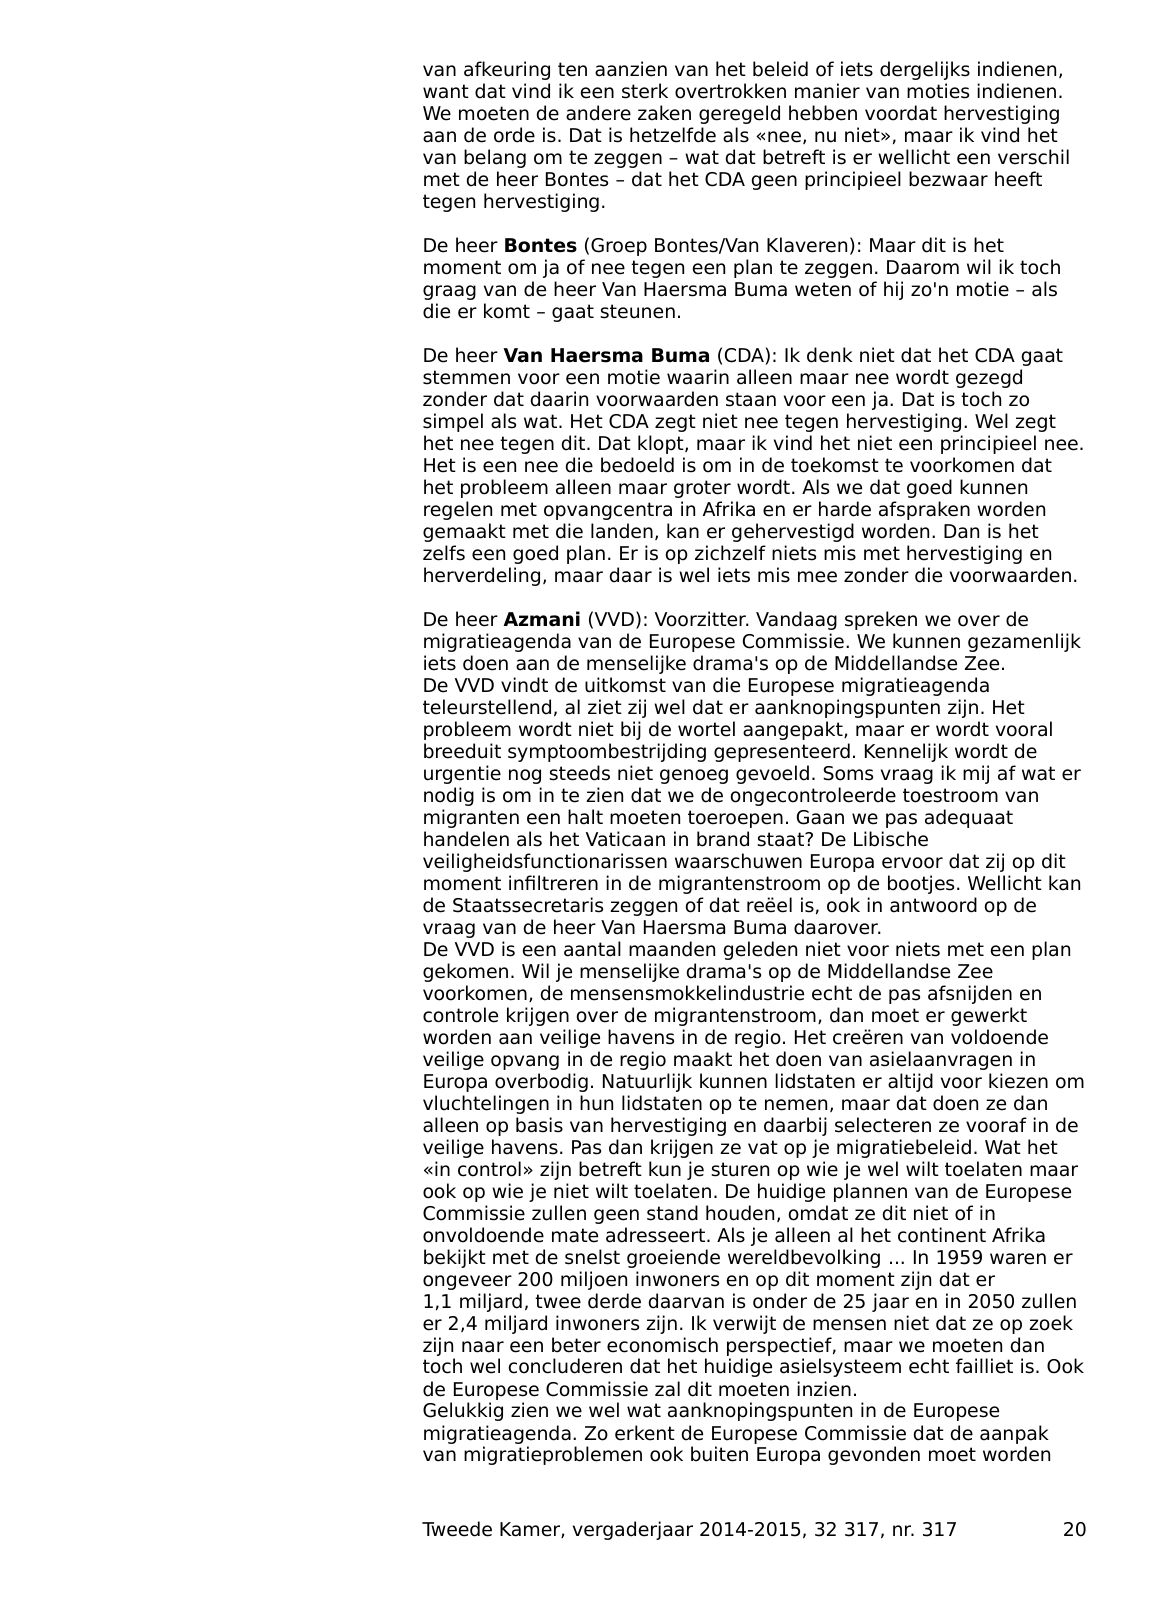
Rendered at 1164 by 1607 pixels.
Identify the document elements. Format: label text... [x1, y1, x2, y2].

text Gelukkig zien we wel wat aanknopingspunten in de Europese migratieagenda. Zo erkent de Europese Commissie dat de aanpak van migratieproblemen ook buiten Europa gevonden moet worden [422, 1400, 1087, 1466]
text De heer Van Haersma Buma (CDA): Ik denk niet dat het CDA gaat stemmen voor een motie waarin alleen maar nee wordt gezegd zonder dat daarin voorwaarden staan voor een ja. Dat is toch zo simpel als wat. Het CDA zegt niet nee tegen hervestiging. Wel zegt het nee tegen dit. Dat klopt, maar ik vind het niet een principieel nee. Het is een nee die bedoeld is om in de toekomst te voorkomen dat het probleem alleen maar groter wordt. Als we dat goed kunnen regelen met opvangcentra in Afrika en er harde afspraken worden gemaakt met die landen, kan er gehervestigd worden. Dan is het zelfs een goed plan. Er is op zichzelf niets mis met hervestiging en herverdeling, maar daar is wel iets mis mee zonder die voorwaarden. [422, 345, 1087, 587]
text De VVD is een aantal maanden geleden niet voor niets met een plan gekomen. Wil je menselijke drama's op de Middellandse Zee voorkomen, de mensensmokkelindustrie echt de pas afsnijden en controle krijgen over de migrantenstroom, dan moet er gewerkt worden aan veilige havens in de regio. Het creëren van voldoende veilige opvang in de regio maakt het doen van asielaanvragen in Europa overbodig. Natuurlijk kunnen lidstaten er altijd voor kiezen om vluchtelingen in hun lidstaten op te nemen, maar dat doen ze dan alleen op basis van hervestiging en daarbij selecteren ze vooraf in de veilige havens. Pas dan krijgen ze vat op je migratiebeleid. Wat het «in control» zijn betreft kun je sturen op wie je wel wilt toelaten maar ook op wie je niet wilt toelaten. De huidige plannen van de Europese Commissie zullen geen stand houden, omdat ze dit niet of in onvoldoende mate adresseert. Als je alleen al het continent Afrika bekijkt met de snelst groeiende wereldbevolking ... In 1959 waren er ongeveer 200 miljoen inwoners en op dit moment zijn dat er 1,1 miljard, twee derde daarvan is onder de 25 jaar en in 2050 zullen er 2,4 miljard inwoners zijn. Ik verwijt de mensen niet dat ze op zoek zijn naar een beter economisch perspectief, maar we moeten dan toch wel concluderen dat het huidige asielsysteem echt failliet is. Ook de Europese Commissie zal dit moeten inzien. [422, 939, 1087, 1400]
text De heer Azmani (VVD): Voorzitter. Vandaag spreken we over de migratieagenda van de Europese Commissie. We kunnen gezamenlijk iets doen aan de menselijke drama's op de Middellandse Zee. [422, 609, 1087, 675]
text van afkeuring ten aanzien van het beleid of iets dergelijks indienen, want dat vind ik een sterk overtrokken manier van moties indienen. We moeten de andere zaken geregeld hebben voordat hervestiging aan de orde is. Dat is hetzelfde als «nee, nu niet», maar ik vind het van belang om te zeggen – wat dat betreft is er wellicht een verschil met de heer Bontes – dat het CDA geen principieel bezwaar heeft tegen hervestiging. [422, 59, 1087, 213]
text De VVD vindt de uitkomst van die Europese migratieagenda teleurstellend, al ziet zij wel dat er aanknopingspunten zijn. Het probleem wordt niet bij de wortel aangepakt, maar er wordt vooral breeduit symptoombestrijding gepresenteerd. Kennelijk wordt de urgentie nog steeds niet genoeg gevoeld. Soms vraag ik mij af wat er nodig is om in te zien dat we de ongecontroleerde toestroom van migranten een halt moeten toeroepen. Gaan we pas adequaat handelen als het Vaticaan in brand staat? De Libische veiligheidsfunctionarissen waarschuwen Europa ervoor dat zij op dit moment infiltreren in de migrantenstroom op de bootjes. Wellicht kan de Staatssecretaris zeggen of dat reëel is, ook in antwoord op de vraag van de heer Van Haersma Buma daarover. [422, 675, 1087, 939]
text De heer Bontes (Groep Bontes/Van Klaveren): Maar dit is het moment om ja of nee tegen een plan te zeggen. Daarom wil ik toch graag van de heer Van Haersma Buma weten of hij zo'n motie – als die er komt – gaat steunen. [422, 235, 1087, 323]
